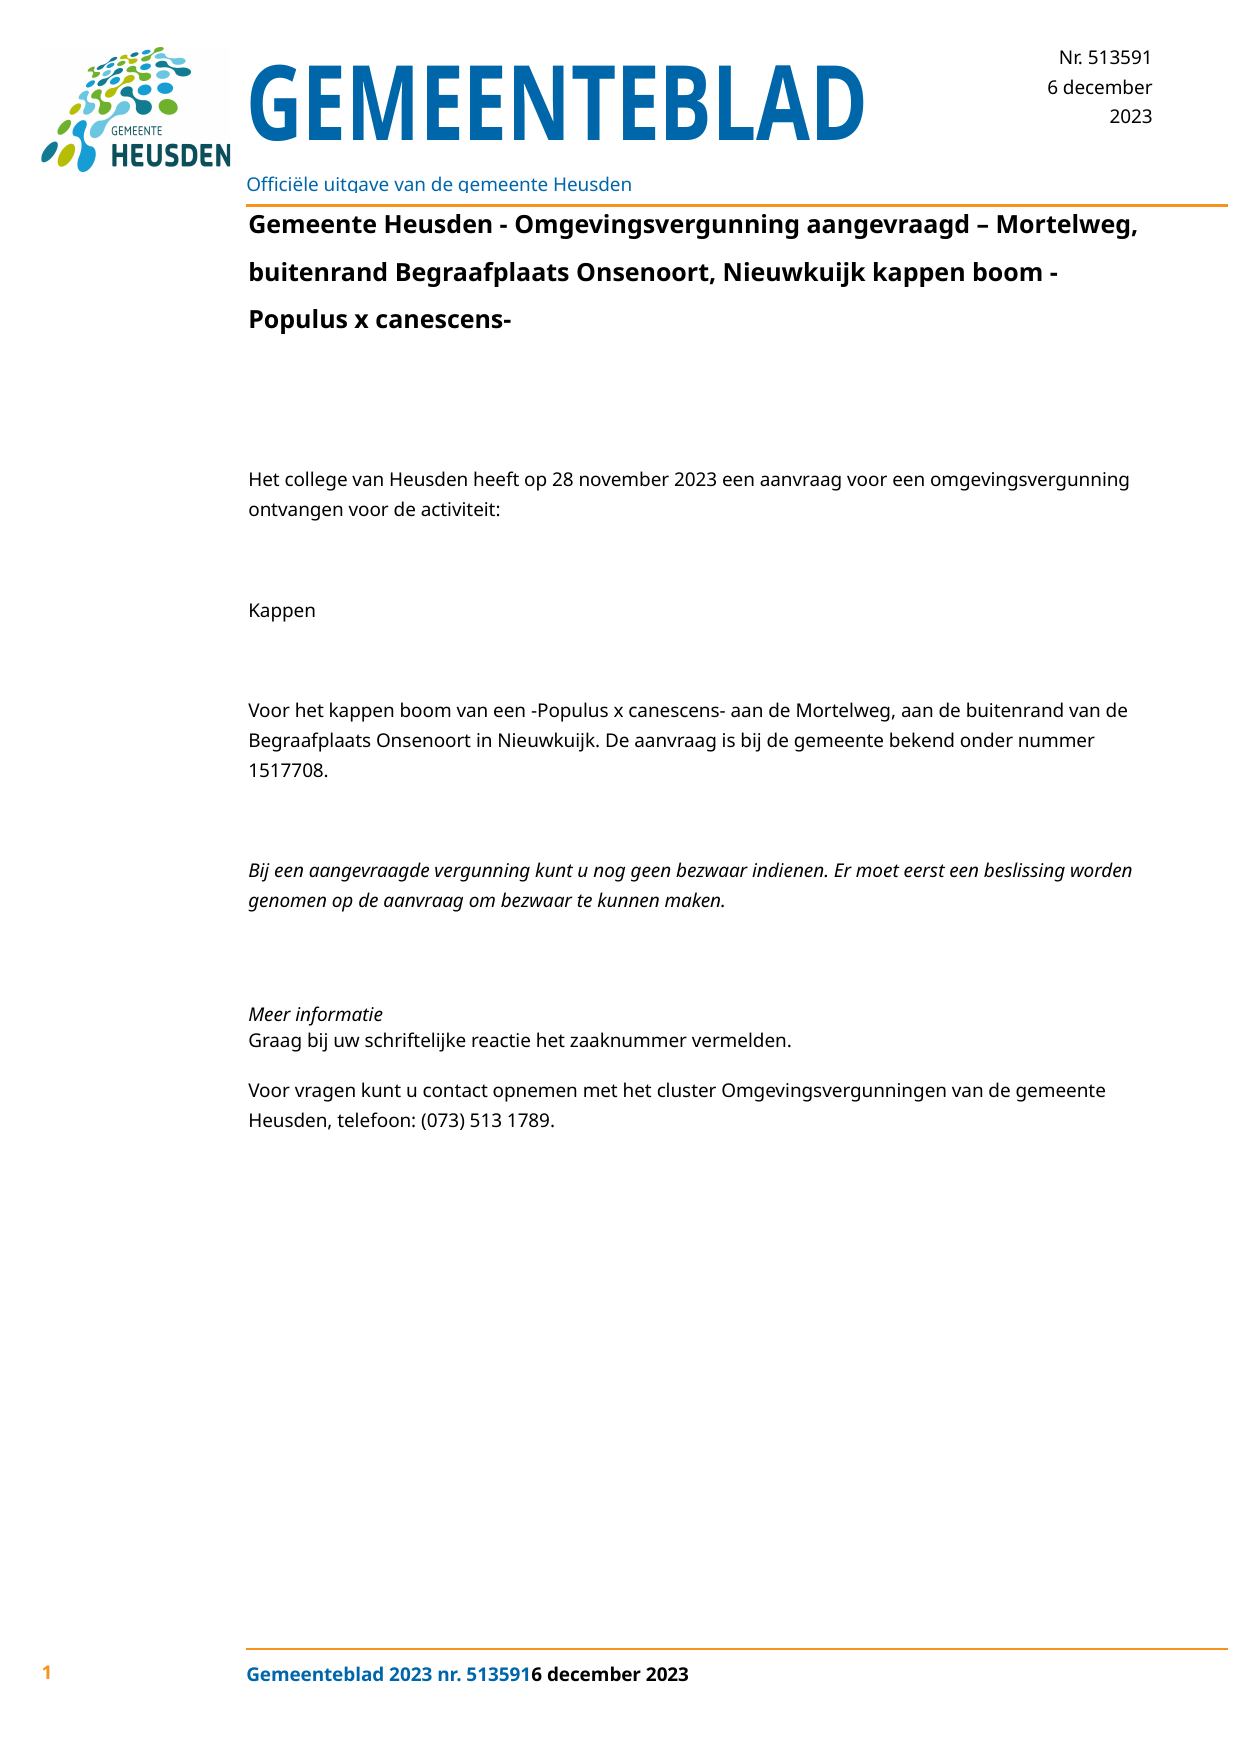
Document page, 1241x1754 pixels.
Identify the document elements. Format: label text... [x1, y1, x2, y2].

text Voor het kappen boom van een -Populus x canescens- aan de Mortelweg, aan de buitenrand van de Begraafplaats Onsenoort in Nieuwkuijk. De aanvraag is bij de gemeente bekend onder nummer 1517708. [248, 698, 1152, 782]
text Gemeente Heusden - Omgevingsvergunning aangevraagd – Mortelweg, buitenrand Begraafplaats Onsenoort, Nieuwkuijk kappen boom -Populus x canescens- [248, 207, 1152, 336]
text Het college van Heusden heeft op 28 november 2023 een aanvraag voor een omgevingsvergunning ontvangen voor de activiteit: [248, 466, 1152, 522]
picture [41, 47, 231, 172]
text Meer informatie [248, 1002, 1152, 1027]
text Voor vragen kunt u contact opnemen met het cluster Omgevingsvergunningen van de gemeente Heusden, telefoon: (073) 513 1789. [248, 1078, 1152, 1133]
text Bij een aangevraagde vergunning kunt u nog geen bezwaar indienen. Er moet eerst een beslissing worden genomen op de aanvraag om bezwaar te kunnen maken. [248, 858, 1152, 913]
text Kappen [248, 597, 1152, 622]
text Graag bij uw schriftelijke reactie het zaaknummer vermelden. [248, 1027, 1152, 1053]
